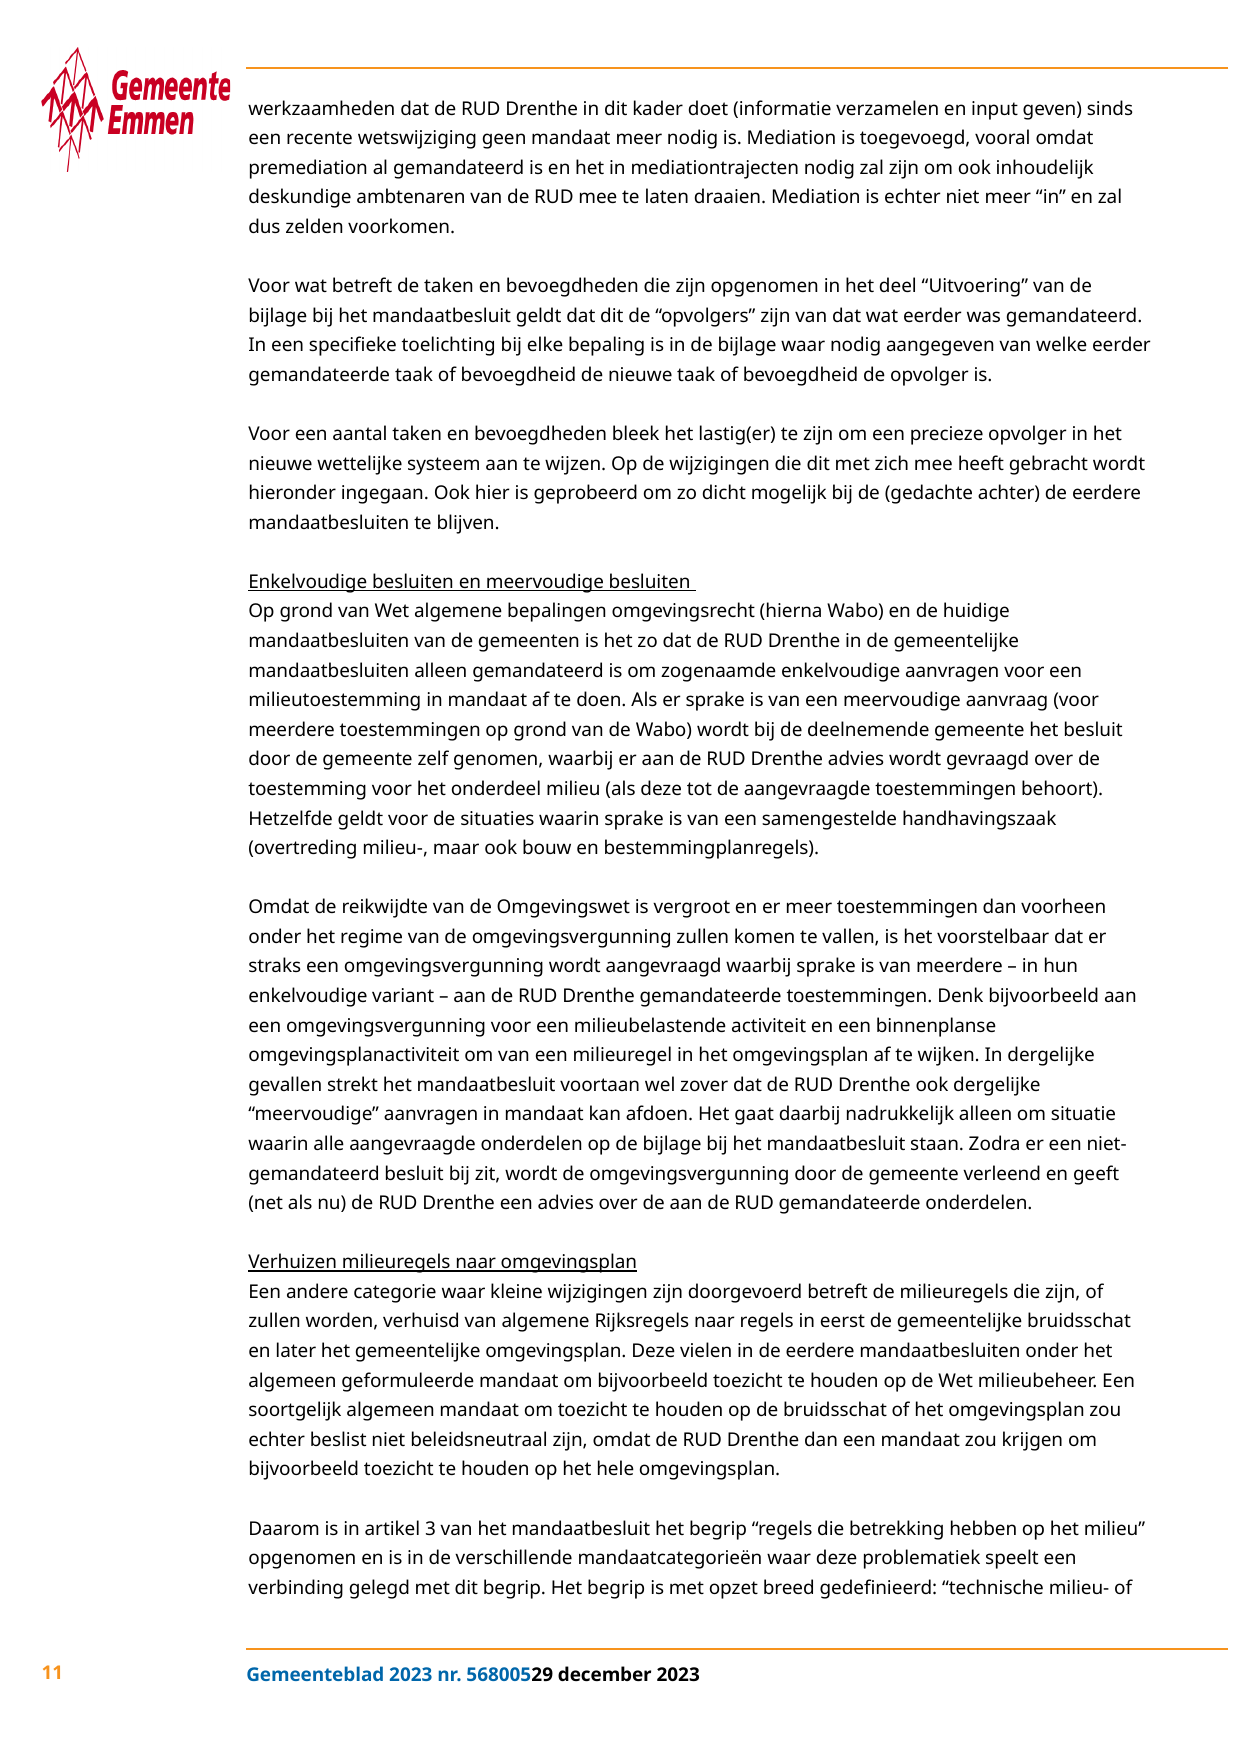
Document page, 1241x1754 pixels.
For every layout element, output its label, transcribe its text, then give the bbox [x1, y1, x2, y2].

text Voor een aantal taken en bevoegdheden bleek het lastig(er) te zijn om een precieze opvolger in het nieuwe wettelijke systeem aan te wijzen. Op de wijzigingen die dit met zich mee heeft gebracht wordt hieronder ingegaan. Ook hier is geprobeerd om zo dicht mogelijk bij de (gedachte achter) de eerdere mandaatbesluiten te blijven. [248, 420, 1152, 535]
picture [41, 47, 231, 172]
text werkzaamheden dat de RUD Drenthe in dit kader doet (informatie verzamelen en input geven) sinds een recente wetswijziging geen mandaat meer nodig is. Mediation is toegevoegd, vooral omdat premediation al gemandateerd is en het in mediationtrajecten nodig zal zijn om ook inhoudelijk deskundige ambtenaren van de RUD mee te laten draaien. Mediation is echter niet meer “in” en zal dus zelden voorkomen. [248, 95, 1152, 239]
text Daarom is in artikel 3 van het mandaatbesluit het begrip “regels die betrekking hebben op het milieu” opgenomen en is in de verschillende mandaatcategorieën waar deze problematiek speelt een verbinding gelegd met dit begrip. Het begrip is met opzet breed gedefinieerd: “technische milieu- of [248, 1515, 1152, 1600]
text Enkelvoudige besluiten en meervoudige besluiten [248, 568, 1152, 594]
text Voor wat betreft de taken en bevoegdheden die zijn opgenomen in het deel “Uitvoering” van de bijlage bij het mandaatbesluit geldt dat dit de “opvolgers” zijn van dat wat eerder was gemandateerd. In een specifieke toelichting bij elke bepaling is in de bijlage waar nodig aangegeven van welke eerder gemandateerde taak of bevoegdheid de nieuwe taak of bevoegdheid de opvolger is. [248, 272, 1152, 387]
text Op grond van Wet algemene bepalingen omgevingsrecht (hierna Wabo) en de huidige mandaatbesluiten van de gemeenten is het zo dat de RUD Drenthe in de gemeentelijke mandaatbesluiten alleen gemandateerd is om zogenaamde enkelvoudige aanvragen voor een milieutoestemming in mandaat af te doen. Als er sprake is van een meervoudige aanvraag (voor meerdere toestemmingen op grond van de Wabo) wordt bij de deelnemende gemeente het besluit door de gemeente zelf genomen, waarbij er aan de RUD Drenthe advies wordt gevraagd over de toestemming voor het onderdeel milieu (als deze tot de aangevraagde toestemmingen behoort). Hetzelfde geldt voor de situaties waarin sprake is van een samengestelde handhavingszaak (overtreding milieu-, maar ook bouw en bestemmingplanregels). [248, 598, 1152, 860]
text Verhuizen milieuregels naar omgevingsplan [248, 1248, 1152, 1274]
text Een andere categorie waar kleine wijzigingen zijn doorgevoerd betreft de milieuregels die zijn, of zullen worden, verhuisd van algemene Rijksregels naar regels in eerst de gemeentelijke bruidsschat en later het gemeentelijke omgevingsplan. Deze vielen in de eerdere mandaatbesluiten onder het algemeen geformuleerde mandaat om bijvoorbeeld toezicht te houden op de Wet milieubeheer. Een soortgelijk algemeen mandaat om toezicht te houden op de bruidsschat of het omgevingsplan zou echter beslist niet beleidsneutraal zijn, omdat de RUD Drenthe dan een mandaat zou krijgen om bijvoorbeeld toezicht te houden op het hele omgevingsplan. [248, 1278, 1152, 1481]
text Omdat de reikwijdte van de Omgevingswet is vergroot en er meer toestemmingen dan voorheen onder het regime van de omgevingsvergunning zullen komen te vallen, is het voorstelbaar dat er straks een omgevingsvergunning wordt aangevraagd waarbij sprake is van meerdere – in hun enkelvoudige variant – aan de RUD Drenthe gemandateerde toestemmingen. Denk bijvoorbeeld aan een omgevingsvergunning voor een milieubelastende activiteit en een binnenplanse omgevingsplanactiviteit om van een milieuregel in het omgevingsplan af te wijken. In dergelijke gevallen strekt het mandaatbesluit voortaan wel zover dat de RUD Drenthe ook dergelijke “meervoudige” aanvragen in mandaat kan afdoen. Het gaat daarbij nadrukkelijk alleen om situatie waarin alle aangevraagde onderdelen op de bijlage bij het mandaatbesluit staan. Zodra er een niet-gemandateerd besluit bij zit, wordt de omgevingsvergunning door de gemeente verleend en geeft (net als nu) de RUD Drenthe een advies over de aan de RUD gemandateerde onderdelen. [248, 893, 1152, 1215]
